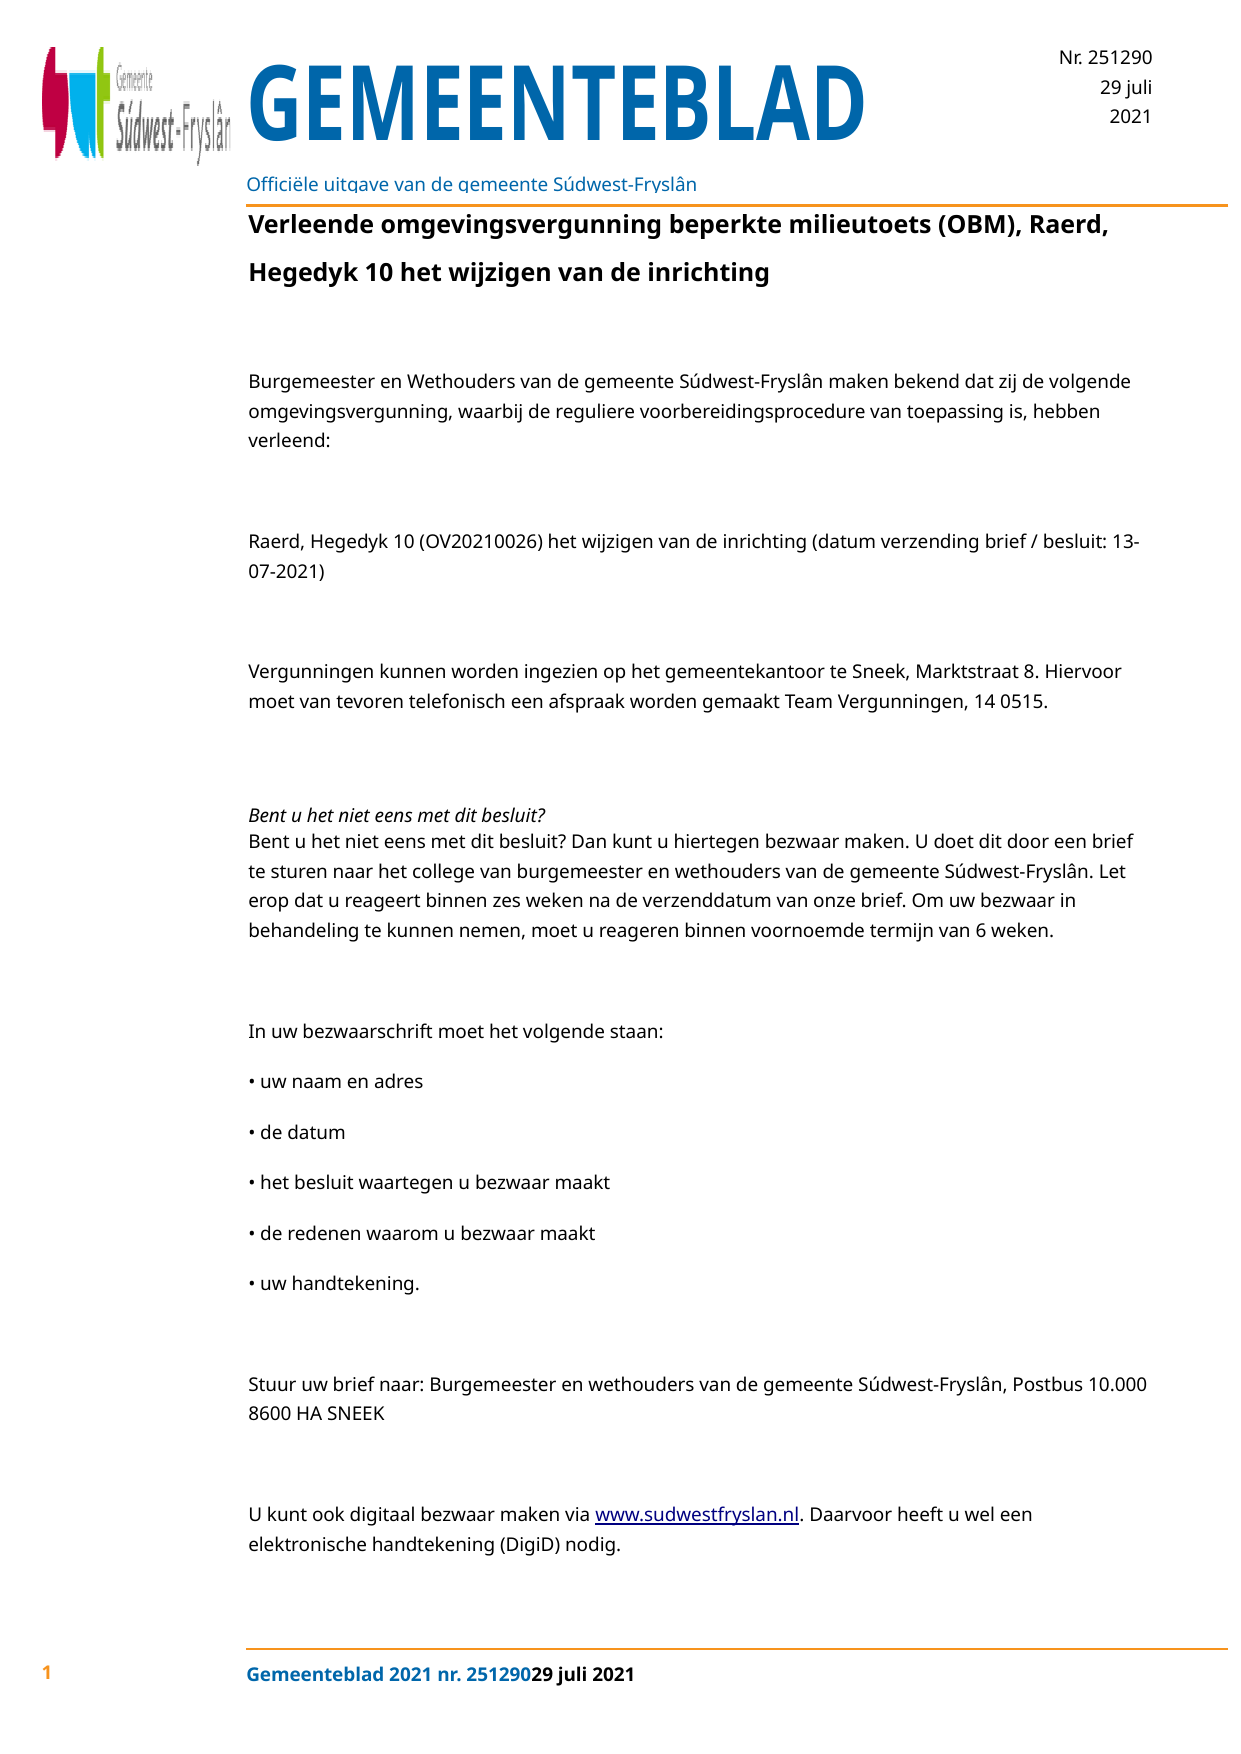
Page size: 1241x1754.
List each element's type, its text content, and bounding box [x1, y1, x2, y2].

text U kunt ook digitaal bezwaar maken via www.sudwestfryslan.nl. Daarvoor heeft u wel een elektronische handtekening (DigiD) nodig. [248, 1501, 1152, 1557]
text Stuur uw brief naar: Burgemeester en wethouders van de gemeente Súdwest-Fryslân, Postbus 10.000 8600 HA SNEEK [248, 1371, 1152, 1426]
text Burgemeester en Wethouders van de gemeente Súdwest-Fryslân maken bekend dat zij de volgende omgevingsvergunning, waarbij de reguliere voorbereidingsprocedure van toepassing is, hebben verleend: [248, 368, 1152, 453]
picture [41, 47, 231, 172]
text Raerd, Hegedyk 10 (OV20210026) het wijzigen van de inrichting (datum verzending brief / besluit: 13-07-2021) [248, 528, 1152, 584]
text Bent u het niet eens met dit besluit? Dan kunt u hiertegen bezwaar maken. U doet dit door een brief te sturen naar het college van burgemeester en wethouders van de gemeente Súdwest-Fryslân. Let erop dat u reageert binnen zes weken na de verzenddatum van onze brief. Om uw bezwaar in behandeling te kunnen nemen, moet u reageren binnen voornoemde termijn van 6 weken. [248, 828, 1152, 943]
text • uw handtekening. [248, 1270, 1152, 1296]
text Bent u het niet eens met dit besluit? [248, 803, 1152, 828]
text In uw bezwaarschrift moet het volgende staan: [248, 1018, 1152, 1044]
text • de redenen waarom u bezwaar maakt [248, 1220, 1152, 1245]
text Verleende omgevingsvergunning beperkte milieutoets (OBM), Raerd, Hegedyk 10 het wijzigen van de inrichting [248, 207, 1152, 288]
text • uw naam en adres [248, 1068, 1152, 1094]
text Vergunningen kunnen worden ingezien op het gemeentekantoor te Sneek, Marktstraat 8. Hiervoor moet van tevoren telefonisch een afspraak worden gemaakt Team Vergunningen, 14 0515. [248, 659, 1152, 714]
text • de datum [248, 1119, 1152, 1144]
text • het besluit waartegen u bezwaar maakt [248, 1169, 1152, 1195]
